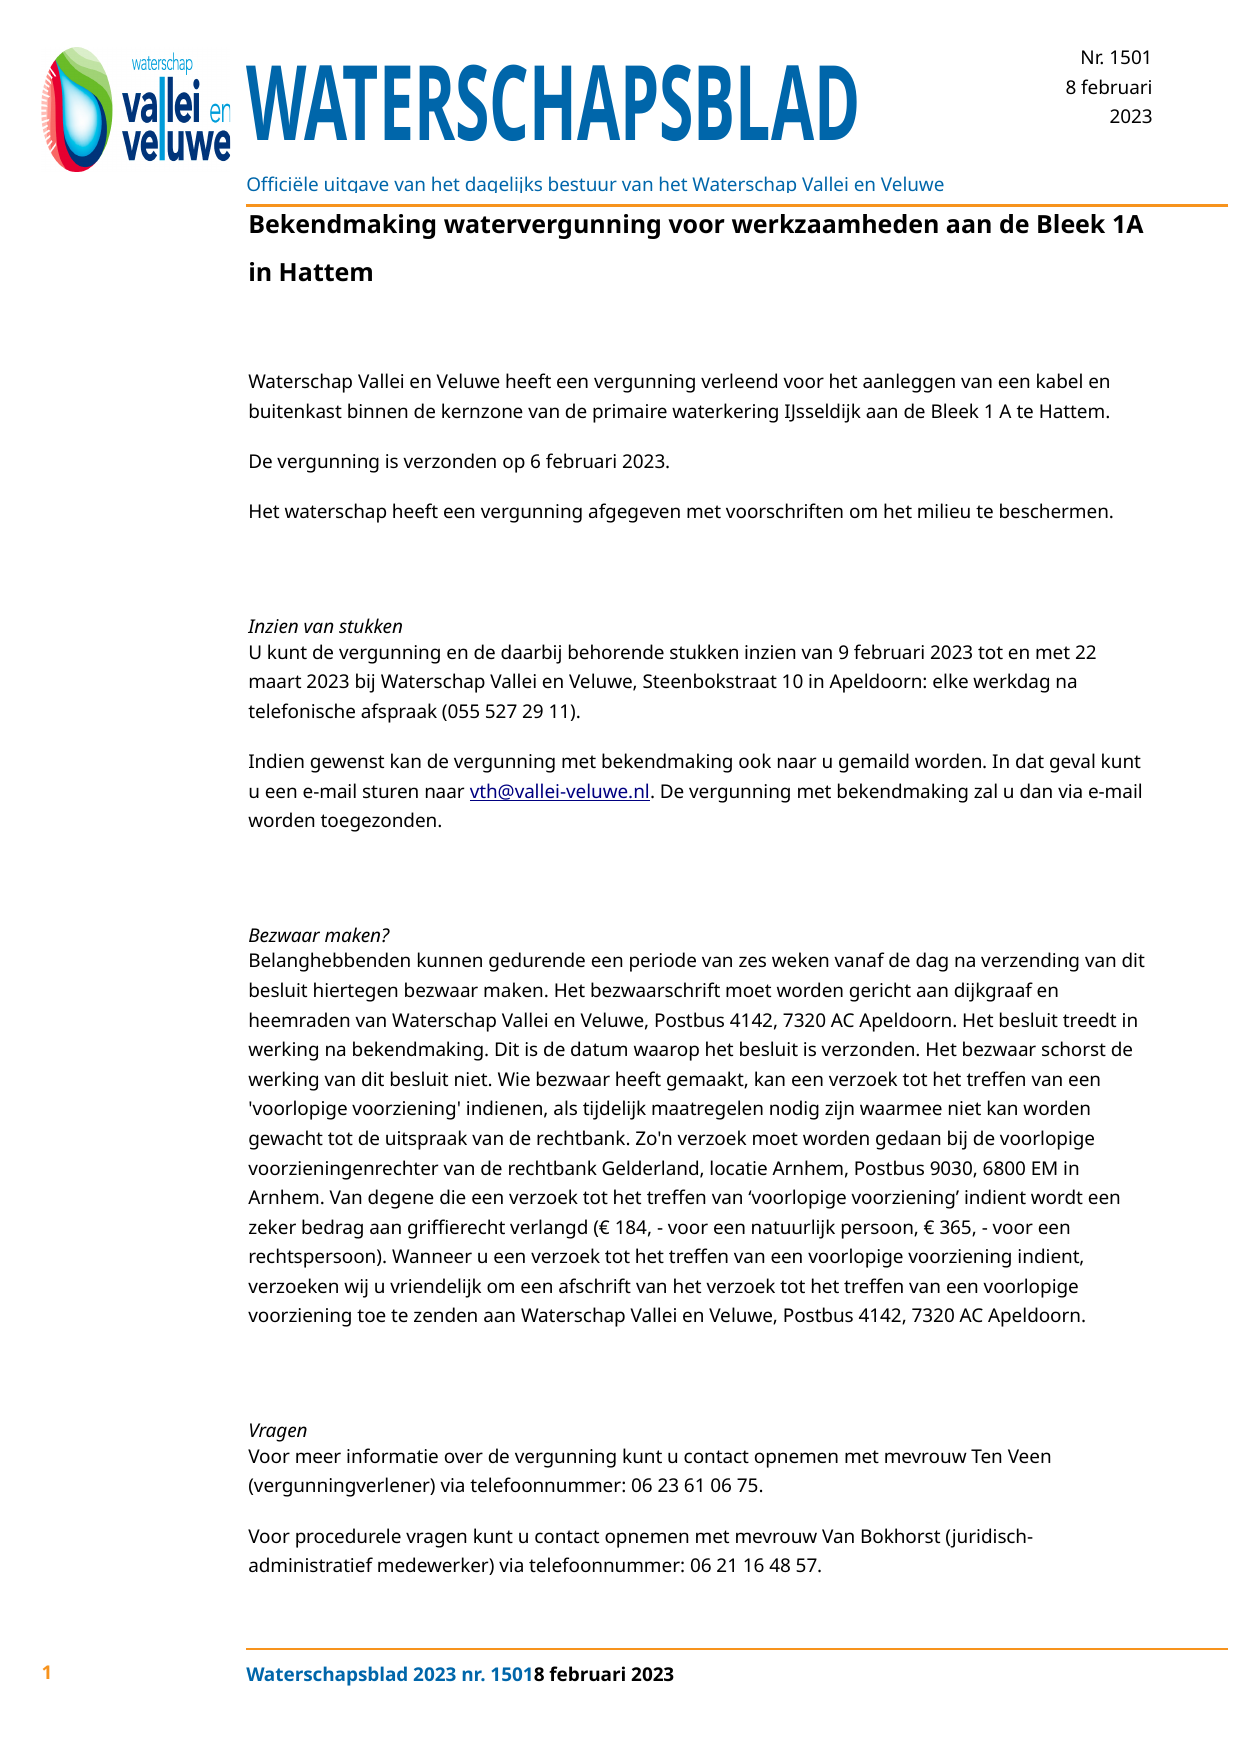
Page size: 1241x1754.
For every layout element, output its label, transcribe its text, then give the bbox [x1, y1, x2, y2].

text Voor meer informatie over de vergunning kunt u contact opnemen met mevrouw Ten Veen (vergunningverlener) via telefoonnummer: 06 23 61 06 75. [248, 1443, 1152, 1498]
text Waterschap Vallei en Veluwe heeft een vergunning verleend voor het aanleggen van een kabel en buitenkast binnen de kernzone van de primaire waterkering IJsseldijk aan de Bleek 1 A te Hattem. [248, 368, 1152, 424]
picture [41, 47, 231, 172]
text Voor procedurele vragen kunt u contact opnemen met mevrouw Van Bokhorst (juridisch-administratief medewerker) via telefoonnummer: 06 21 16 48 57. [248, 1523, 1152, 1578]
text Indien gewenst kan de vergunning met bekendmaking ook naar u gemaild worden. In dat geval kunt u een e-mail sturen naar vth@vallei-veluwe.nl. De vergunning met bekendmaking zal u dan via e-mail worden toegezonden. [248, 748, 1152, 833]
text Het waterschap heeft een vergunning afgegeven met voorschriften om het milieu te beschermen. [248, 499, 1152, 524]
text Belanghebbenden kunnen gedurende een periode van zes weken vanaf de dag na verzending van dit besluit hiertegen bezwaar maken. Het bezwaarschrift moet worden gericht aan dijkgraaf en heemraden van Waterschap Vallei en Veluwe, Postbus 4142, 7320 AC Apeldoorn. Het besluit treedt in werking na bekendmaking. Dit is de datum waarop het besluit is verzonden. Het bezwaar schorst de werking van dit besluit niet. Wie bezwaar heeft gemaakt, kan een verzoek tot het treffen van een 'voorlopige voorziening' indienen, als tijdelijk maatregelen nodig zijn waarmee niet kan worden gewacht tot de uitspraak van de rechtbank. Zo'n verzoek moet worden gedaan bij de voorlopige voorzieningenrechter van de rechtbank Gelderland, locatie Arnhem, Postbus 9030, 6800 EM in Arnhem. Van degene die een verzoek tot het treffen van ‘voorlopige voorziening’ indient wordt een zeker bedrag aan griffierecht verlangd (€ 184, - voor een natuurlijk persoon, € 365, - voor een rechtspersoon). Wanneer u een verzoek tot het treffen van een voorlopige voorziening indient, verzoeken wij u vriendelijk om een afschrift van het verzoek tot het treffen van een voorlopige voorziening toe te zenden aan Waterschap Vallei en Veluwe, Postbus 4142, 7320 AC Apeldoorn. [248, 948, 1152, 1328]
text Bezwaar maken? [248, 922, 1152, 948]
text De vergunning is verzonden op 6 februari 2023. [248, 448, 1152, 474]
text Vragen [248, 1417, 1152, 1443]
text Inzien van stukken [248, 613, 1152, 639]
text Bekendmaking watervergunning voor werkzaamheden aan de Bleek 1A in Hattem [248, 207, 1152, 288]
text U kunt de vergunning en de daarbij behorende stukken inzien van 9 februari 2023 tot en met 22 maart 2023 bij Waterschap Vallei en Veluwe, Steenbokstraat 10 in Apeldoorn: elke werkdag na telefonische afspraak (055 527 29 11). [248, 639, 1152, 724]
